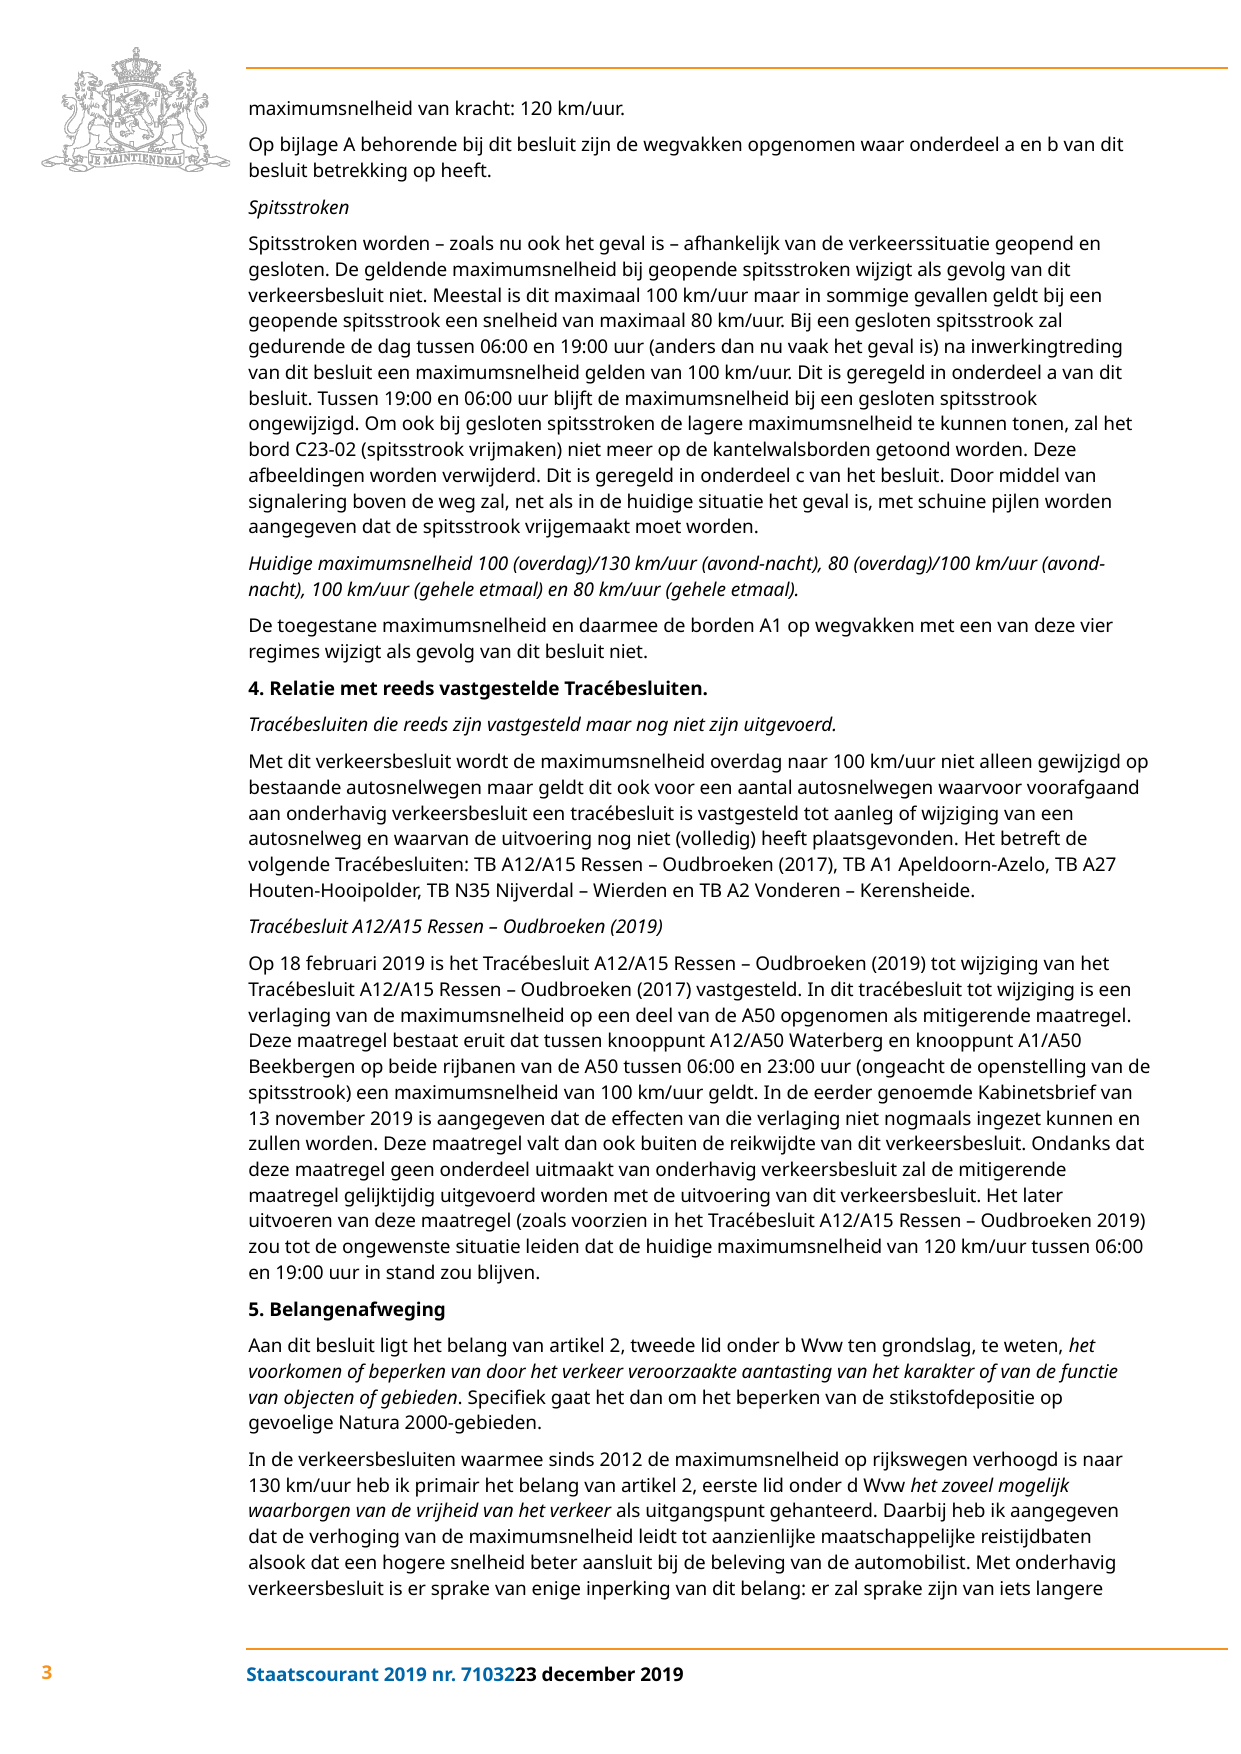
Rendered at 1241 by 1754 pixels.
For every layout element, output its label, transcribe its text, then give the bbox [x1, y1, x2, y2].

text 5. Belangenafweging [248, 1296, 1152, 1321]
text Huidige maximumsnelheid 100 (overdag)/130 km/uur (avond-nacht), 80 (overdag)/100 km/uur (avond-nacht), 100 km/uur (gehele etmaal) en 80 km/uur (gehele etmaal). [248, 550, 1152, 602]
text Tracébesluit A12/A15 Ressen – Oudbroeken (2019) [248, 914, 1152, 939]
text Spitsstroken [248, 194, 1152, 219]
text Spitsstroken worden – zoals nu ook het geval is – afhankelijk van de verkeerssituatie geopend en gesloten. De geldende maximumsnelheid bij geopende spitsstroken wijzigt als gevolg van dit verkeersbesluit niet. Meestal is dit maximaal 100 km/uur maar in sommige gevallen geldt bij een geopende spitsstrook een snelheid van maximaal 80 km/uur. Bij een gesloten spitsstrook zal gedurende de dag tussen 06:00 en 19:00 uur (anders dan nu vaak het geval is) na inwerkingtreding van dit besluit een maximumsnelheid gelden van 100 km/uur. Dit is geregeld in onderdeel a van dit besluit. Tussen 19:00 en 06:00 uur blijft de maximumsnelheid bij een gesloten spitsstrook ongewijzigd. Om ook bij gesloten spitsstroken de lagere maximumsnelheid te kunnen tonen, zal het bord C23-02 (spitsstrook vrijmaken) niet meer op de kantelwalsborden getoond worden. Deze afbeeldingen worden verwijderd. Dit is geregeld in onderdeel c van het besluit. Door middel van signalering boven de weg zal, net als in de huidige situatie het geval is, met schuine pijlen worden aangegeven dat de spitsstrook vrijgemaakt moet worden. [248, 231, 1152, 539]
text Met dit verkeersbesluit wordt de maximumsnelheid overdag naar 100 km/uur niet alleen gewijzigd op bestaande autosnelwegen maar geldt dit ook voor een aantal autosnelwegen waarvoor voorafgaand aan onderhavig verkeersbesluit een tracébesluit is vastgesteld tot aanleg of wijziging van een autosnelweg en waarvan de uitvoering nog niet (volledig) heeft plaatsgevonden. Het betreft de volgende Tracébesluiten: TB A12/A15 Ressen – Oudbroeken (2017), TB A1 Apeldoorn-Azelo, TB A27 Houten-Hooipolder, TB N35 Nijverdal – Wierden en TB A2 Vonderen – Kerensheide. [248, 748, 1152, 903]
text Op 18 februari 2019 is het Tracébesluit A12/A15 Ressen – Oudbroeken (2019) tot wijziging van het Tracébesluit A12/A15 Ressen – Oudbroeken (2017) vastgesteld. In dit tracébesluit tot wijziging is een verlaging van de maximumsnelheid op een deel van de A50 opgenomen als mitigerende maatregel. Deze maatregel bestaat eruit dat tussen knooppunt A12/A50 Waterberg en knooppunt A1/A50 Beekbergen op beide rijbanen van de A50 tussen 06:00 en 23:00 uur (ongeacht de openstelling van de spitsstrook) een maximumsnelheid van 100 km/uur geldt. In de eerder genoemde Kabinetsbrief van 13 november 2019 is aangegeven dat de effecten van die verlaging niet nogmaals ingezet kunnen en zullen worden. Deze maatregel valt dan ook buiten de reikwijdte van dit verkeersbesluit. Ondanks dat deze maatregel geen onderdeel uitmaakt van onderhavig verkeersbesluit zal de mitigerende maatregel gelijktijdig uitgevoerd worden met de uitvoering van dit verkeersbesluit. Het later uitvoeren van deze maatregel (zoals voorzien in het Tracébesluit A12/A15 Ressen – Oudbroeken 2019) zou tot de ongewenste situatie leiden dat de huidige maximumsnelheid van 120 km/uur tussen 06:00 en 19:00 uur in stand zou blijven. [248, 950, 1152, 1285]
text Aan dit besluit ligt het belang van artikel 2, tweede lid onder b Wvw ten grondslag, te weten, het voorkomen of beperken van door het verkeer veroorzaakte aantasting van het karakter of van de functie van objecten of gebieden. Specifiek gaat het dan om het beperken van de stikstofdepositie op gevoelige Natura 2000-gebieden. [248, 1332, 1152, 1435]
text Op bijlage A behorende bij dit besluit zijn de wegvakken opgenomen waar onderdeel a en b van dit besluit betrekking op heeft. [248, 131, 1152, 183]
text 4. Relatie met reeds vastgestelde Tracébesluiten. [248, 675, 1152, 701]
text De toegestane maximumsnelheid en daarmee de borden A1 op wegvakken met een van deze vier regimes wijzigt als gevolg van dit besluit niet. [248, 613, 1152, 664]
text maximumsnelheid van kracht: 120 km/uur. [248, 95, 1152, 121]
picture [41, 47, 231, 172]
text In de verkeersbesluiten waarmee sinds 2012 de maximumsnelheid op rijkswegen verhoogd is naar 130 km/uur heb ik primair het belang van artikel 2, eerste lid onder d Wvw het zoveel mogelijk waarborgen van de vrijheid van het verkeer als uitgangspunt gehanteerd. Daarbij heb ik aangegeven dat de verhoging van de maximumsnelheid leidt tot aanzienlijke maatschappelijke reistijdbaten alsook dat een hogere snelheid beter aansluit bij de beleving van de automobilist. Met onderhavig verkeersbesluit is er sprake van enige inperking van dit belang: er zal sprake zijn van iets langere [248, 1446, 1152, 1601]
text Tracébesluiten die reeds zijn vastgesteld maar nog niet zijn uitgevoerd. [248, 712, 1152, 737]
